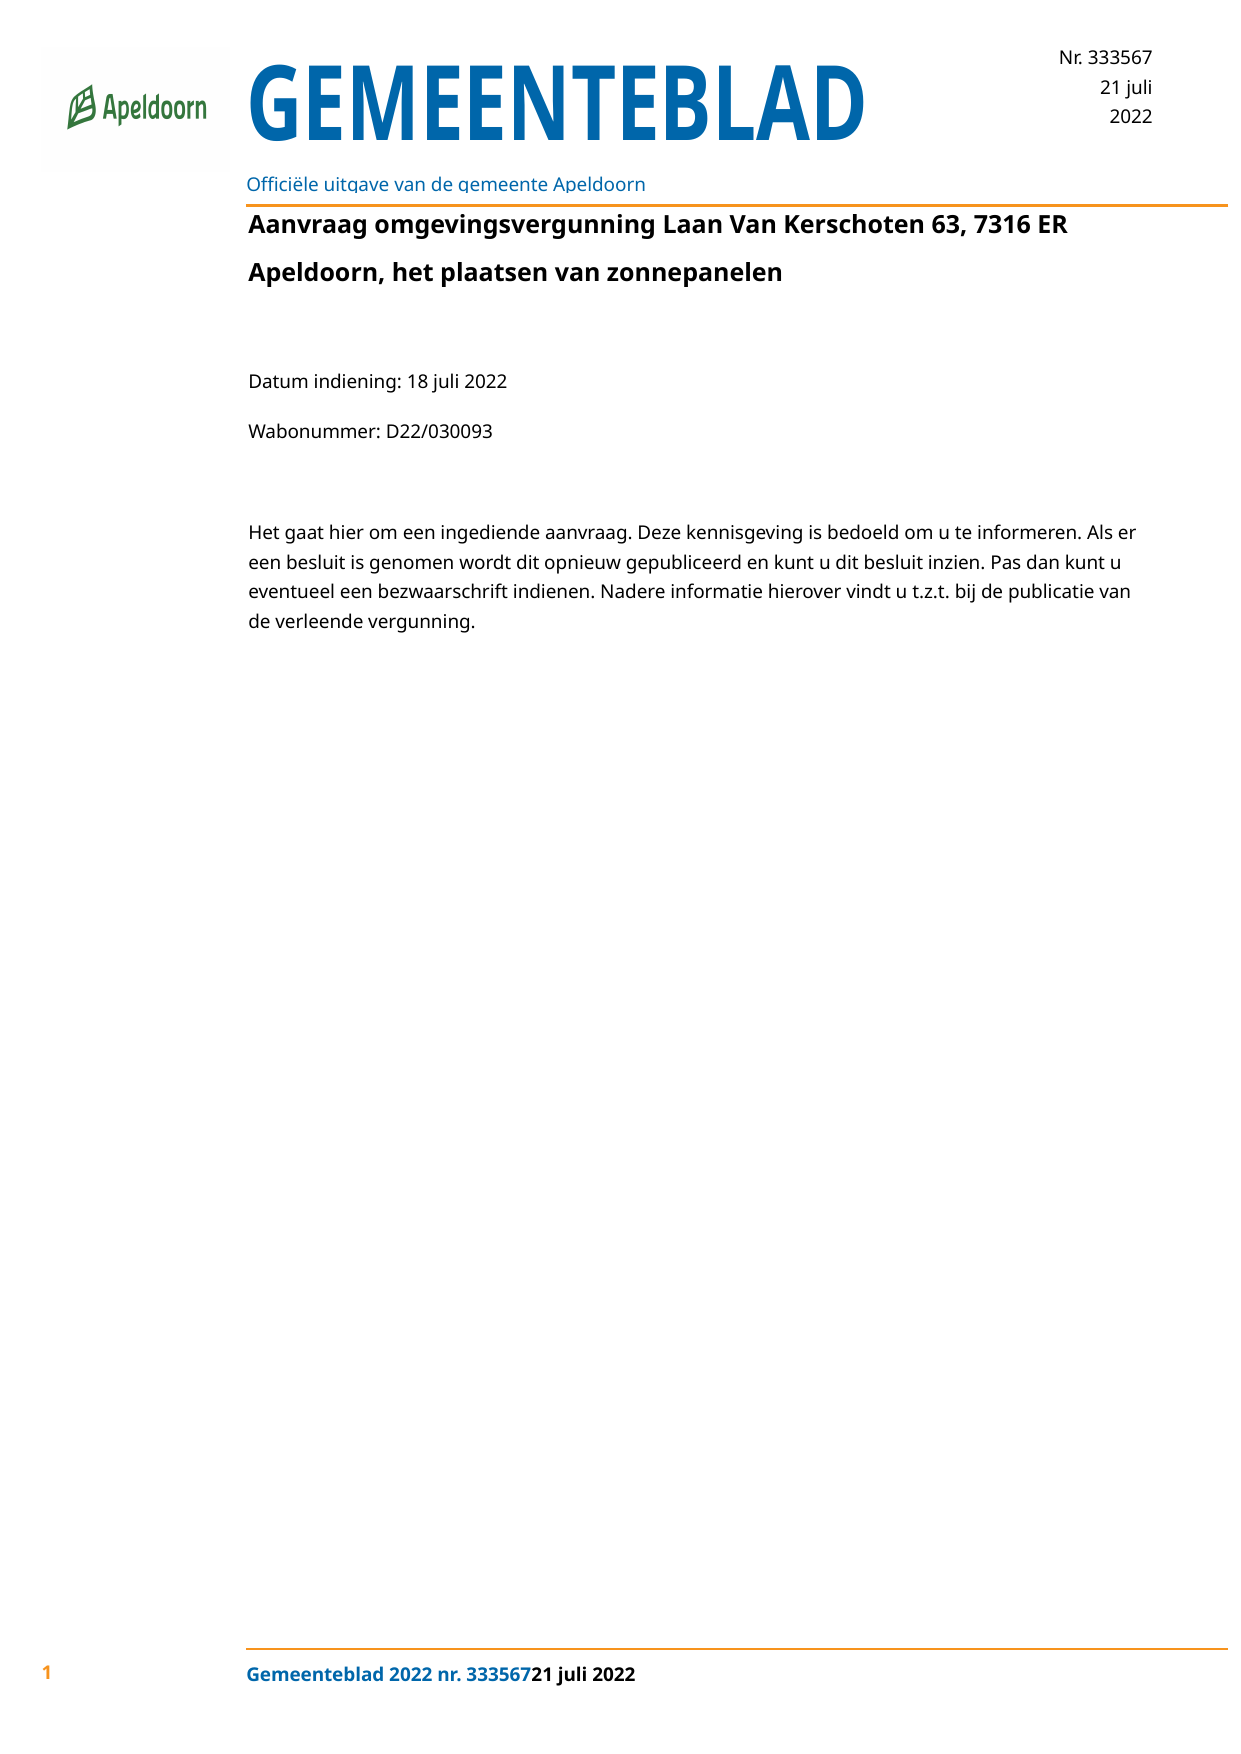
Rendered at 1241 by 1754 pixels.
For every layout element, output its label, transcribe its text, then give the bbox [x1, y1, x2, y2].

text Het gaat hier om een ingediende aanvraag. Deze kennisgeving is bedoeld om u te informeren. Als er een besluit is genomen wordt dit opnieuw gepubliceerd en kunt u dit besluit inzien. Pas dan kunt u eventueel een bezwaarschrift indienen. Nadere informatie hierover vindt u t.z.t. bij de publicatie van de verleende vergunning. [248, 519, 1152, 634]
picture [41, 47, 231, 172]
text Aanvraag omgevingsvergunning Laan Van Kerschoten 63, 7316 ER Apeldoorn, het plaatsen van zonnepanelen [248, 207, 1152, 288]
text Datum indiening: 18 juli 2022 [248, 368, 1152, 394]
text Wabonummer: D22/030093 [248, 419, 1152, 444]
